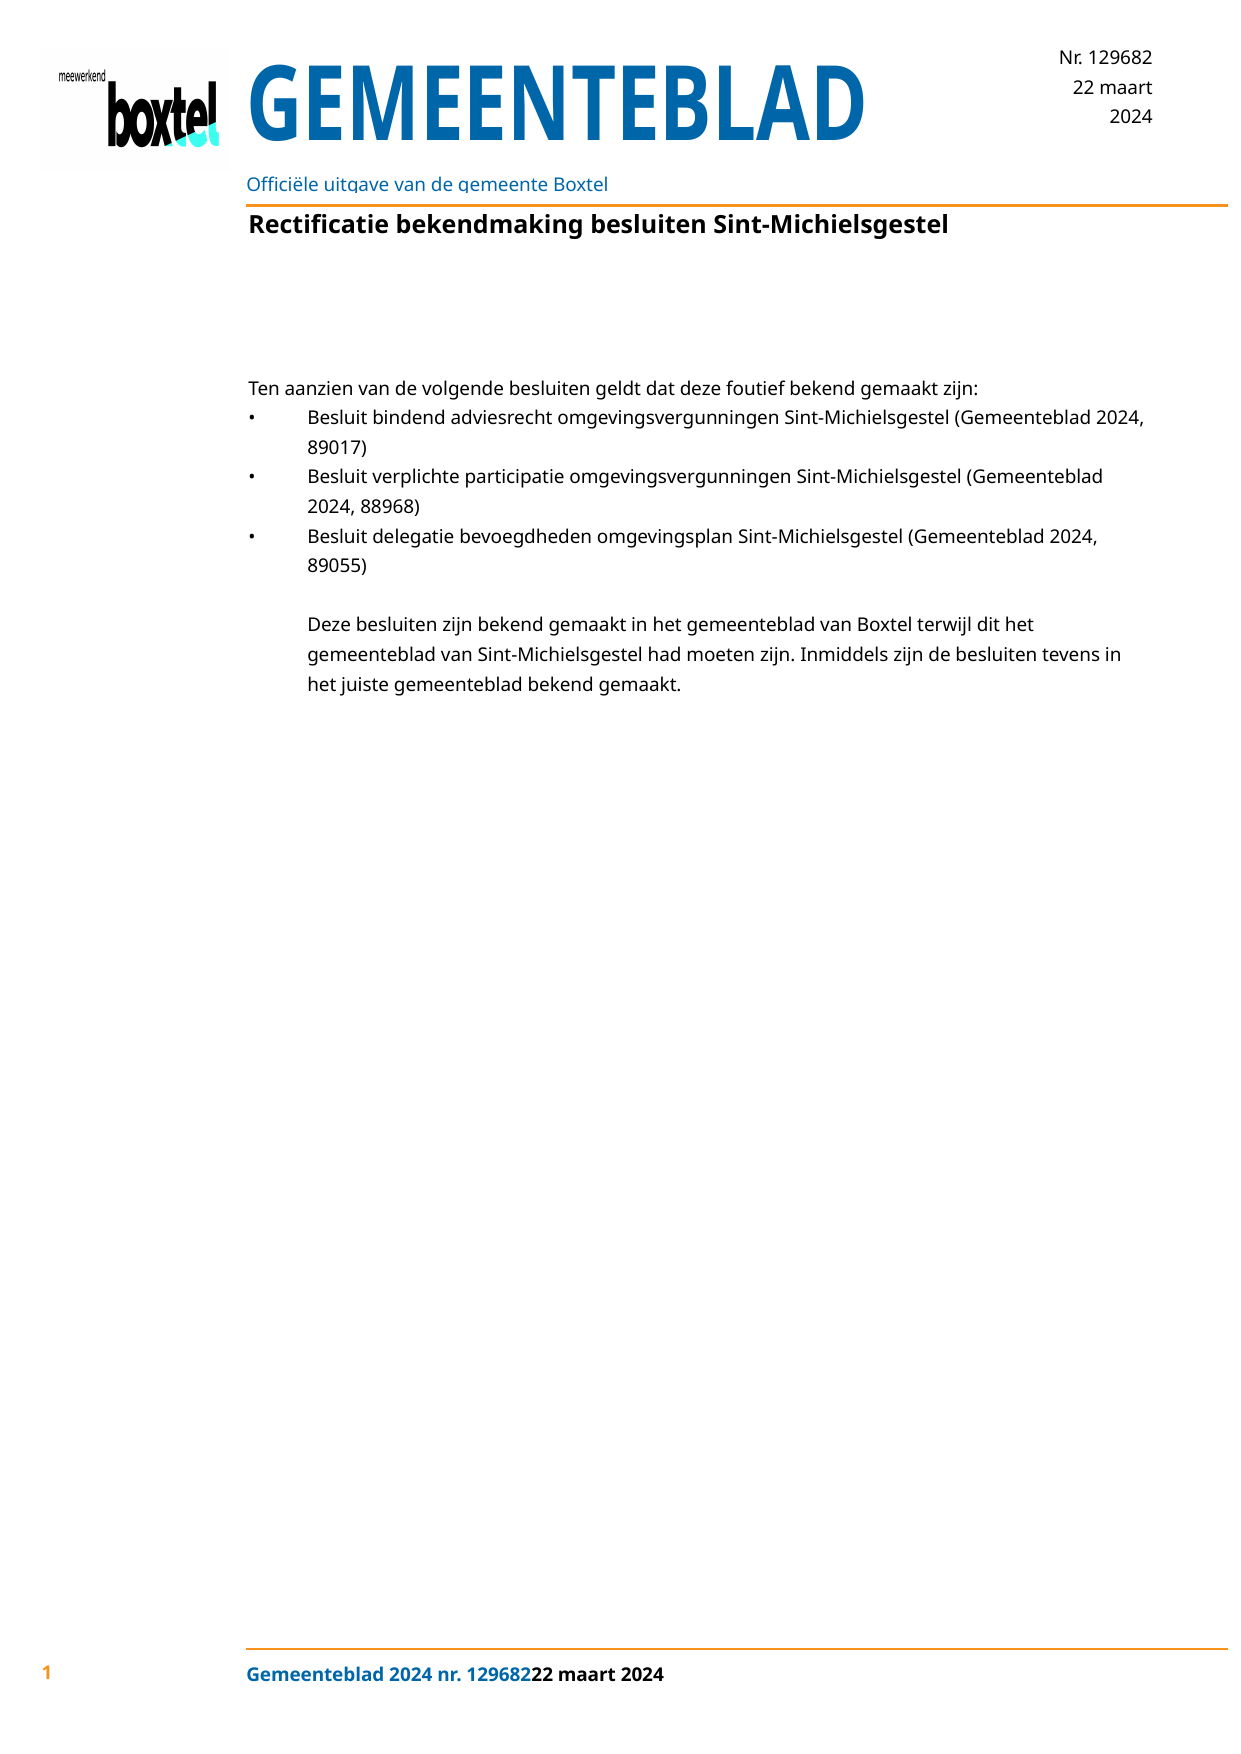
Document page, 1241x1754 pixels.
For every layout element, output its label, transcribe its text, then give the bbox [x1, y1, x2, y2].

text Ten aanzien van de volgende besluiten geldt dat deze foutief bekend gemaakt zijn: [248, 375, 1152, 401]
text Rectificatie bekendmaking besluiten Sint-Michielsgestel [248, 207, 1152, 241]
list Besluit bindend adviesrecht omgevingsvergunningen Sint-Michielsgestel (Gemeenteblad 2024, 89017) [248, 404, 1152, 460]
list Besluit delegatie bevoegdheden omgevingsplan Sint-Michielsgestel (Gemeenteblad 2024, 89055) [248, 523, 1152, 578]
list Deze besluiten zijn bekend gemaakt in het gemeenteblad van Boxtel terwijl dit het gemeenteblad van Sint-Michielsgestel had moeten zijn. Inmiddels zijn de besluiten tevens in het juiste gemeenteblad bekend gemaakt. [248, 612, 1152, 696]
picture [41, 47, 231, 172]
list Besluit verplichte participatie omgevingsvergunningen Sint-Michielsgestel (Gemeenteblad 2024, 88968) [248, 464, 1152, 519]
